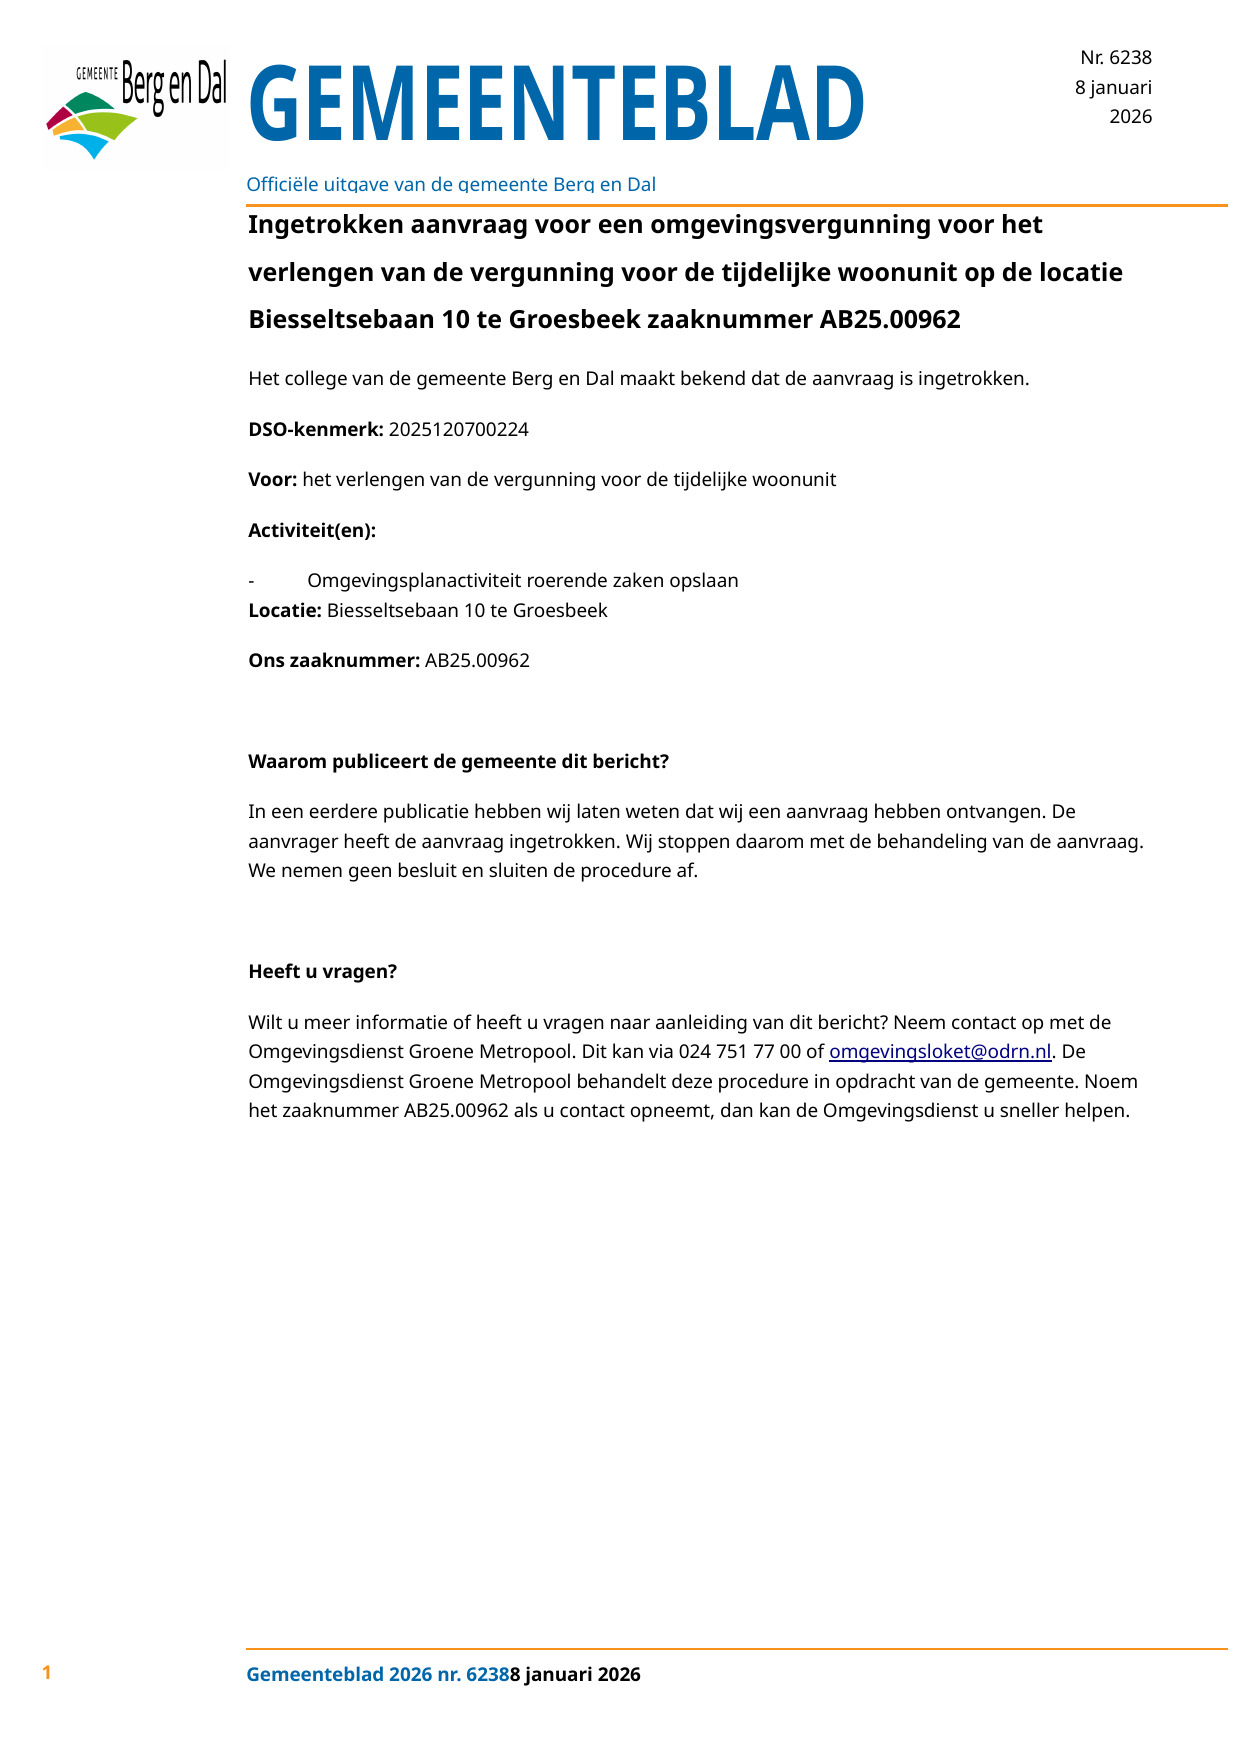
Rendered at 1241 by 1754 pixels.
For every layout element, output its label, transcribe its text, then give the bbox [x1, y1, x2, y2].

text Heeft u vragen? [248, 958, 1152, 984]
text Locatie: Biesseltsebaan 10 te Groesbeek [248, 597, 1152, 622]
text Ons zaaknummer: AB25.00962 [248, 647, 1152, 673]
text Ingetrokken aanvraag voor een omgevingsvergunning voor het verlengen van de vergunning voor de tijdelijke woonunit op de locatie Biesseltsebaan 10 te Groesbeek zaaknummer AB25.00962 [248, 207, 1152, 336]
text Wilt u meer informatie of heeft u vragen naar aanleiding van dit bericht? Neem contact op met de Omgevingsdienst Groene Metropool. Dit kan via 024 751 77 00 of omgevingsloket@odrn.nl. De Omgevingsdienst Groene Metropool behandelt deze procedure in opdracht van de gemeente. Noem het zaaknummer AB25.00962 als u contact opneemt, dan kan de Omgevingsdienst u sneller helpen. [248, 1009, 1152, 1123]
picture [41, 47, 231, 172]
text In een eerdere publicatie hebben wij laten weten dat wij een aanvraag hebben ontvangen. De aanvrager heeft de aanvraag ingetrokken. Wij stoppen daarom met de behandeling van de aanvraag. We nemen geen besluit en sluiten de procedure af. [248, 798, 1152, 883]
text DSO-kenmerk: 2025120700224 [248, 416, 1152, 442]
text Activiteit(en): [248, 517, 1152, 542]
text Het college van de gemeente Berg en Dal maakt bekend dat de aanvraag is ingetrokken. [248, 366, 1152, 391]
text Waarom publiceert de gemeente dit bericht? [248, 748, 1152, 774]
text Voor: het verlengen van de vergunning voor de tijdelijke woonunit [248, 466, 1152, 492]
list Omgevingsplanactiviteit roerende zaken opslaan [248, 567, 1152, 593]
